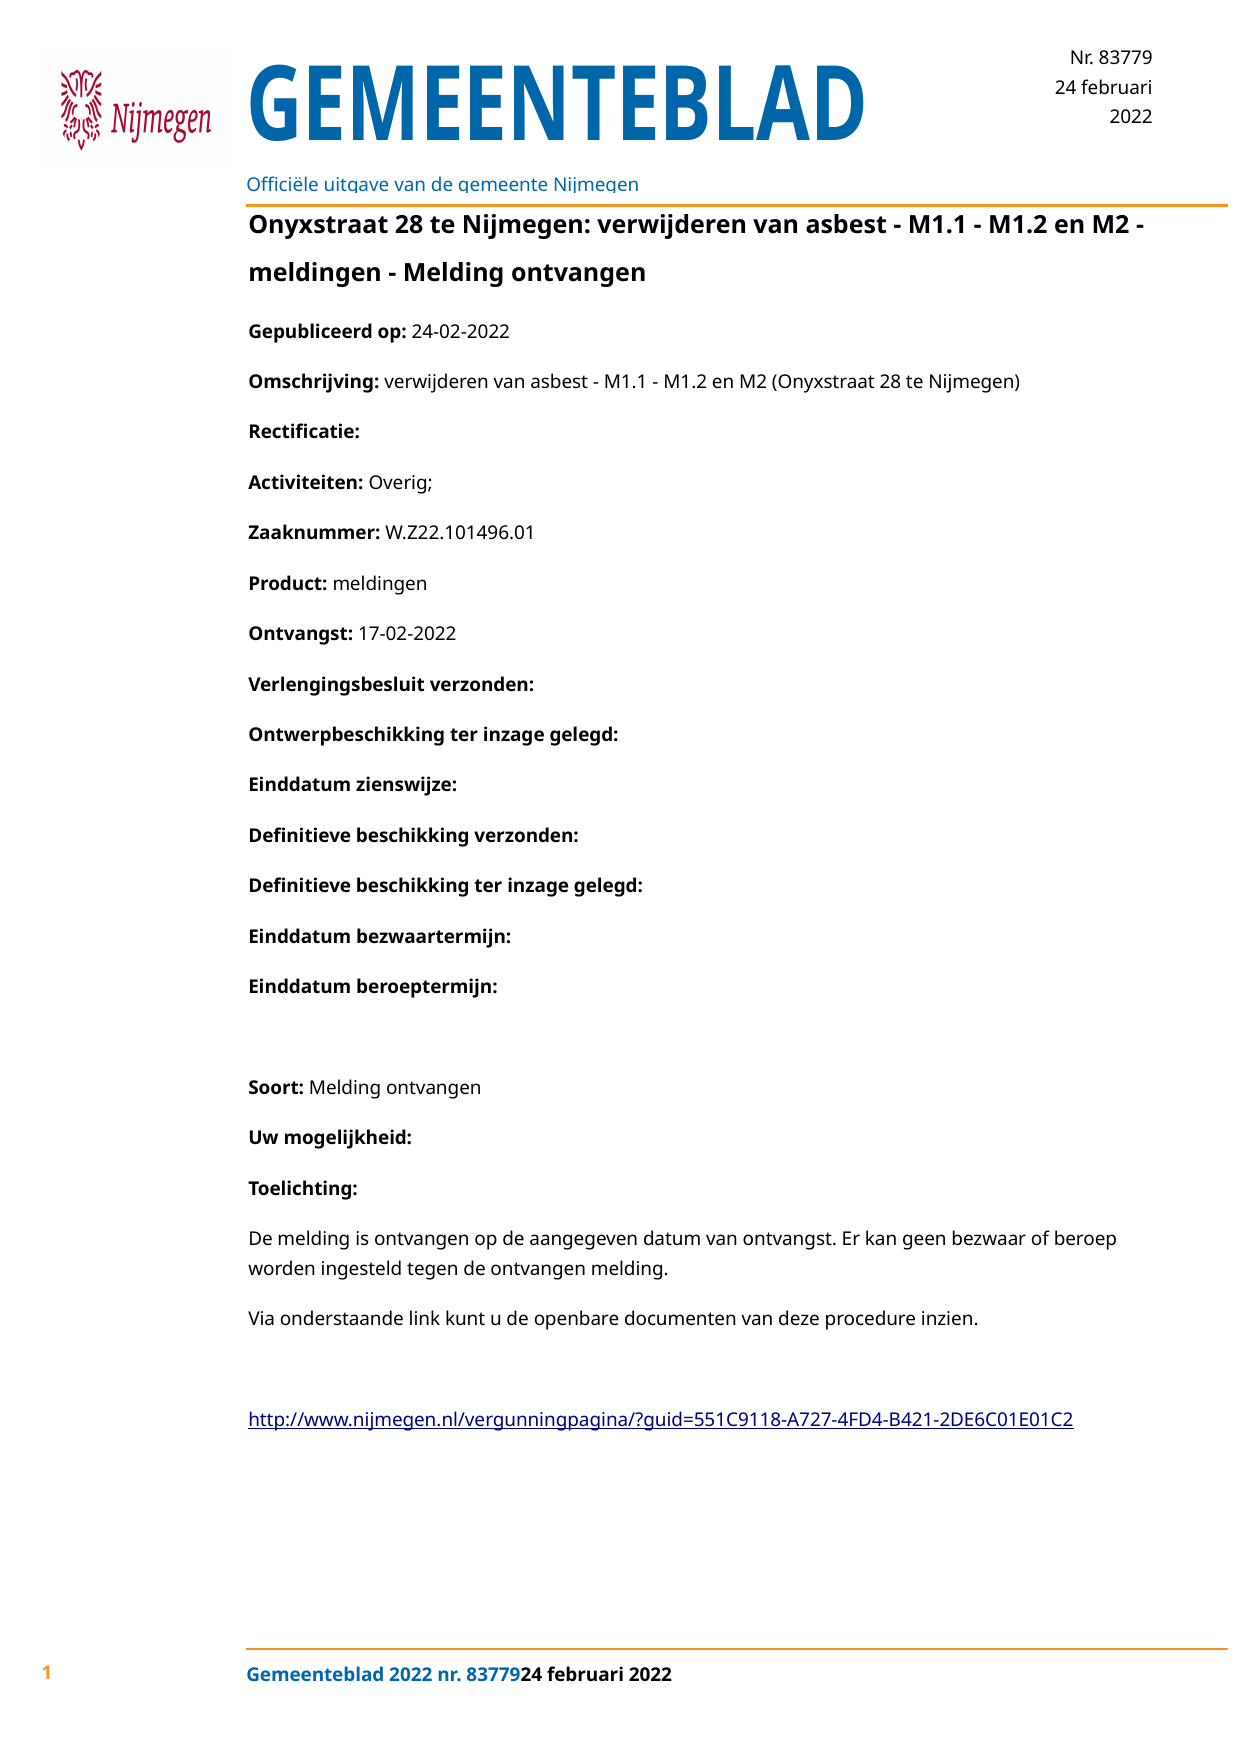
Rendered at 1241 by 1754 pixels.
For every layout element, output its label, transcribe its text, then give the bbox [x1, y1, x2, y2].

text Via onderstaande link kunt u de openbare documenten van deze procedure inzien. [248, 1305, 1152, 1331]
text Gepubliceerd op: 24-02-2022 [248, 318, 1152, 344]
text Einddatum beroeptermijn: [248, 973, 1152, 999]
text Rectificatie: [248, 419, 1152, 444]
text Toelichting: [248, 1175, 1152, 1201]
picture [41, 47, 231, 172]
text Einddatum bezwaartermijn: [248, 923, 1152, 949]
text Onyxstraat 28 te Nijmegen: verwijderen van asbest - M1.1 - M1.2 en M2 - meldingen - Melding ontvangen [248, 207, 1152, 288]
text Zaaknummer: W.Z22.101496.01 [248, 519, 1152, 545]
text Definitieve beschikking ter inzage gelegd: [248, 872, 1152, 898]
text http://www.nijmegen.nl/vergunningpagina/?guid=551C9118-A727-4FD4-B421-2DE6C01E01C2 [248, 1406, 1152, 1432]
text Omschrijving: verwijderen van asbest - M1.1 - M1.2 en M2 (Onyxstraat 28 te Nijmegen) [248, 368, 1152, 394]
text Product: meldingen [248, 570, 1152, 596]
text Verlengingsbesluit verzonden: [248, 671, 1152, 697]
text Ontwerpbeschikking ter inzage gelegd: [248, 721, 1152, 747]
text Ontvangst: 17-02-2022 [248, 620, 1152, 646]
text Activiteiten: Overig; [248, 469, 1152, 495]
text De melding is ontvangen op de aangegeven datum van ontvangst. Er kan geen bezwaar of beroep worden ingesteld tegen de ontvangen melding. [248, 1225, 1152, 1281]
text Definitieve beschikking verzonden: [248, 822, 1152, 848]
text Uw mogelijkheid: [248, 1124, 1152, 1150]
text Soort: Melding ontvangen [248, 1074, 1152, 1100]
text Einddatum zienswijze: [248, 772, 1152, 797]
